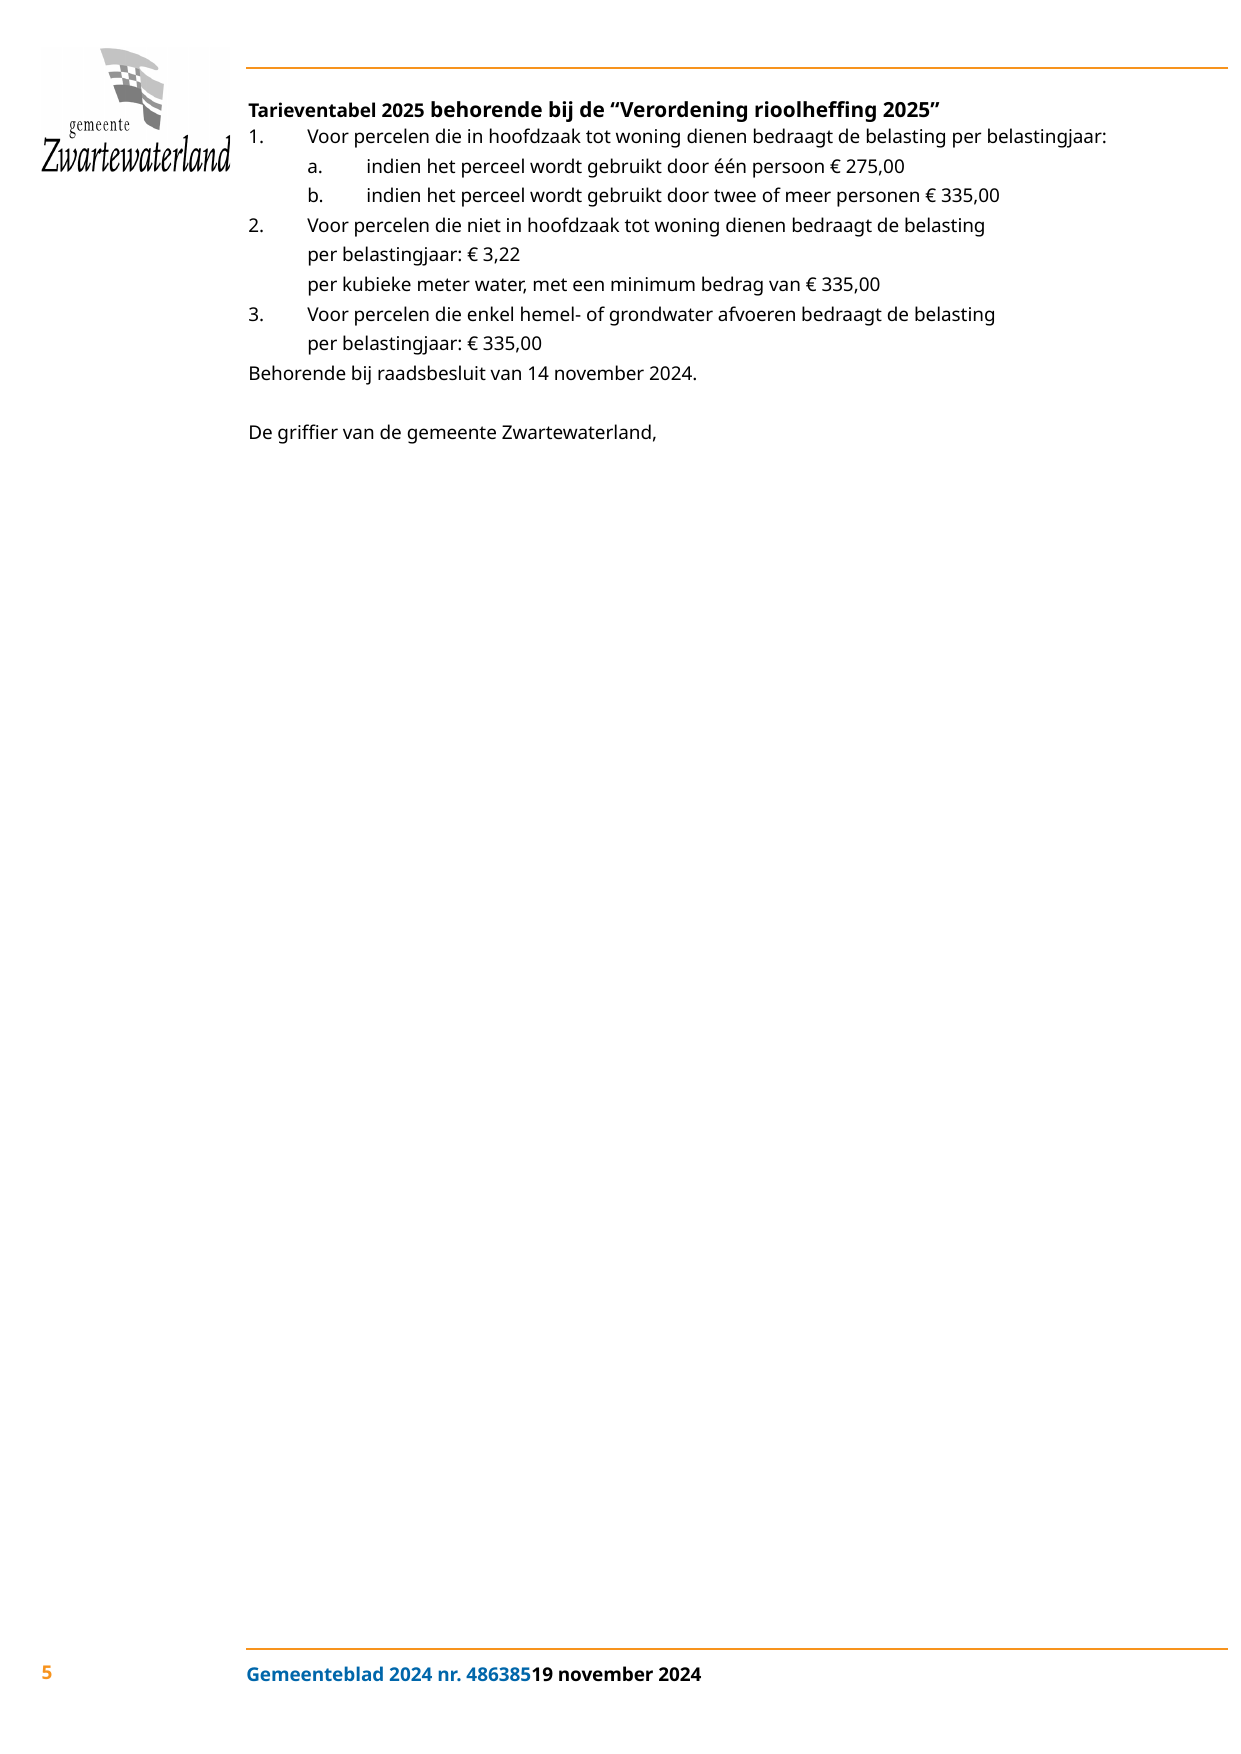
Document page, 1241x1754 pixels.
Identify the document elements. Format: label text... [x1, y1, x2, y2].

text Behorende bij raadsbesluit van 14 november 2024. [248, 360, 1152, 386]
picture [41, 47, 231, 172]
list Voor percelen die niet in hoofdzaak tot woning dienen bedraagt de belasting [248, 212, 1152, 238]
list Voor percelen die in hoofdzaak tot woning dienen bedraagt de belasting per belastingjaar: [248, 123, 1152, 149]
text Tarieventabel 2025 behorende bij de “Verordening rioolheffing 2025” [248, 95, 1152, 123]
list per belastingjaar: € 3,22 [248, 242, 1152, 267]
text De griffier van de gemeente Zwartewaterland, [248, 419, 1152, 445]
list per kubieke meter water, met een minimum bedrag van € 335,00 [248, 271, 1152, 297]
list indien het perceel wordt gebruikt door één persoon € 275,00 [307, 153, 1152, 179]
list indien het perceel wordt gebruikt door twee of meer personen € 335,00 [307, 182, 1152, 208]
list per belastingjaar: € 335,00 [248, 330, 1152, 356]
list Voor percelen die enkel hemel- of grondwater afvoeren bedraagt de belasting [248, 301, 1152, 327]
